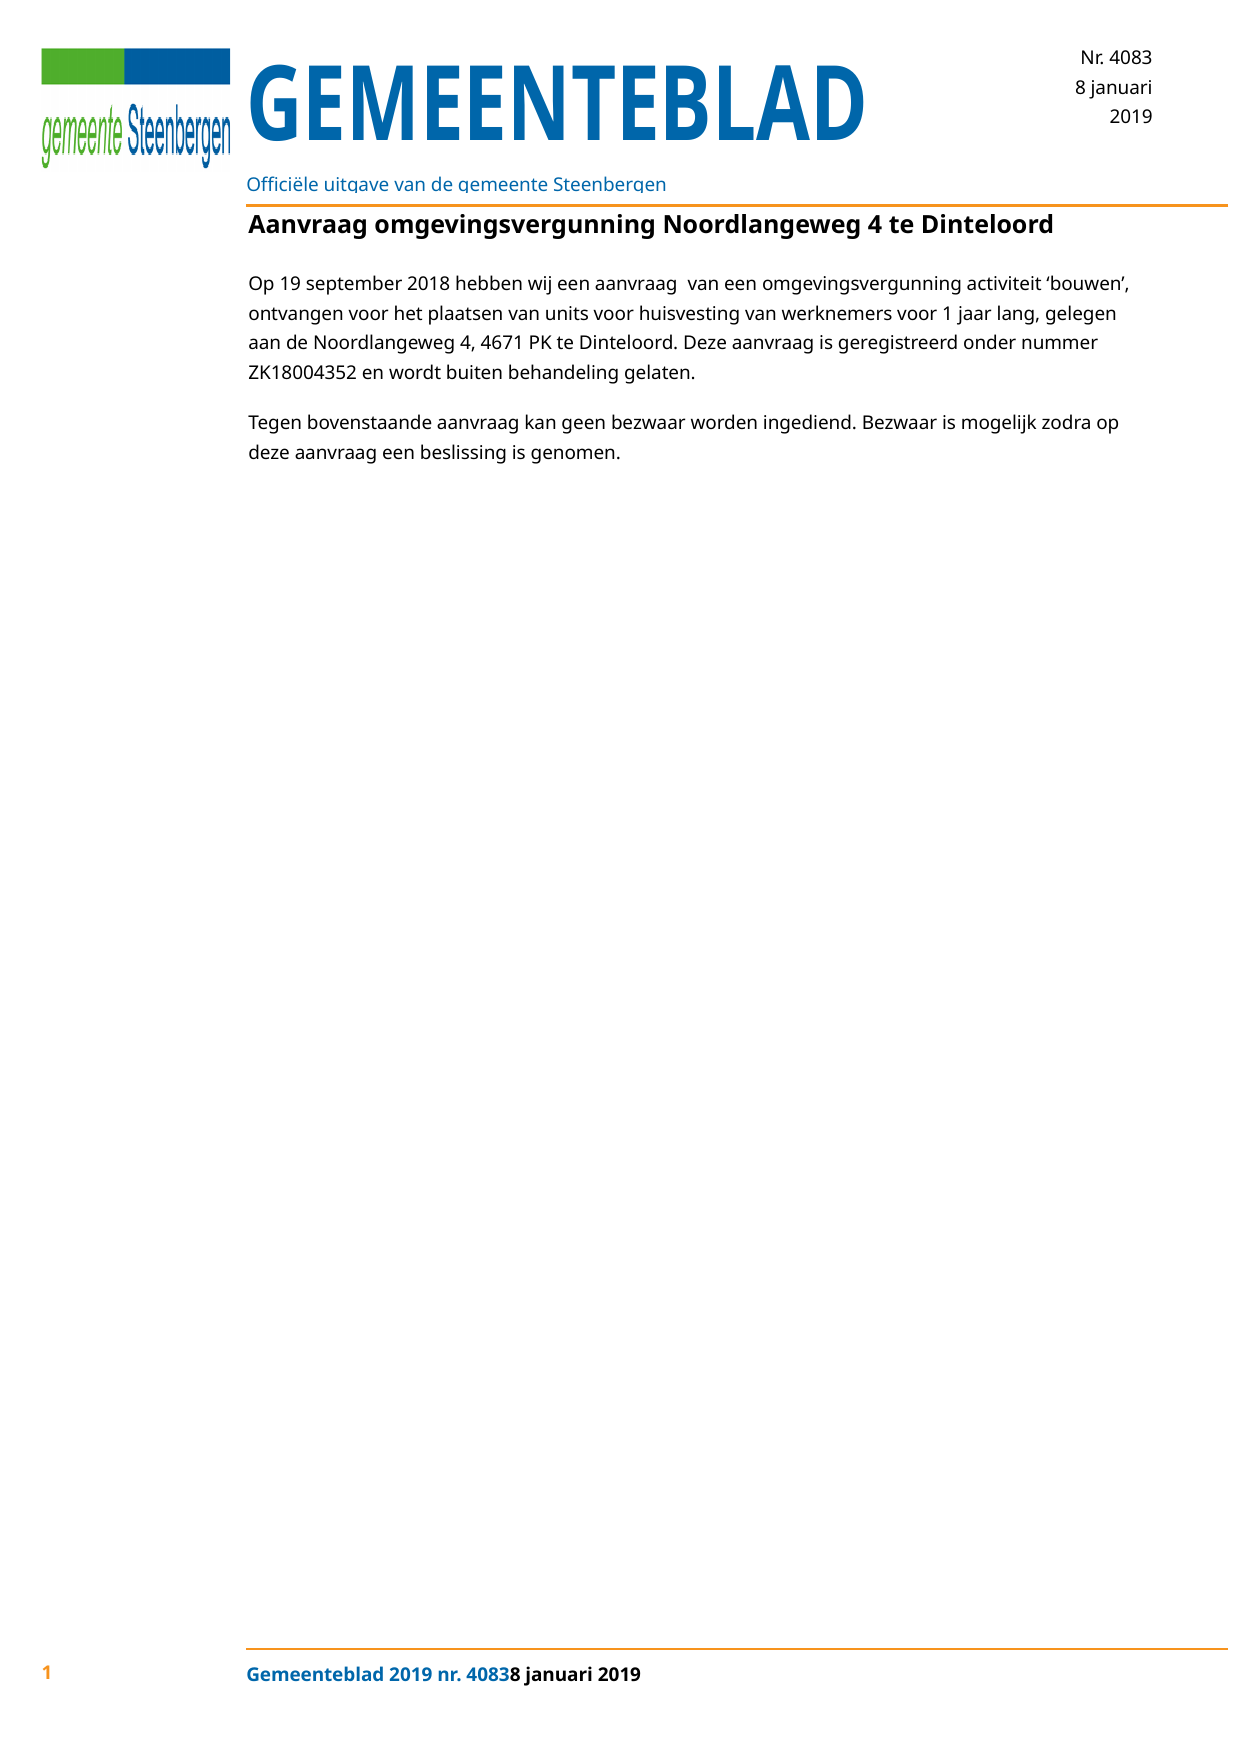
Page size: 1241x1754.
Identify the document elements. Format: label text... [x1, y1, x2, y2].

text Aanvraag omgevingsvergunning Noordlangeweg 4 te Dinteloord [248, 207, 1152, 241]
picture [41, 47, 231, 172]
text Tegen bovenstaande aanvraag kan geen bezwaar worden ingediend. Bezwaar is mogelijk zodra op deze aanvraag een beslissing is genomen. [248, 409, 1152, 465]
text Op 19 september 2018 hebben wij een aanvraag van een omgevingsvergunning activiteit ‘bouwen’, ontvangen voor het plaatsen van units voor huisvesting van werknemers voor 1 jaar lang, gelegen aan de Noordlangeweg 4, 4671 PK te Dinteloord. Deze aanvraag is geregistreerd onder nummer ZK18004352 en wordt buiten behandeling gelaten. [248, 270, 1152, 385]
